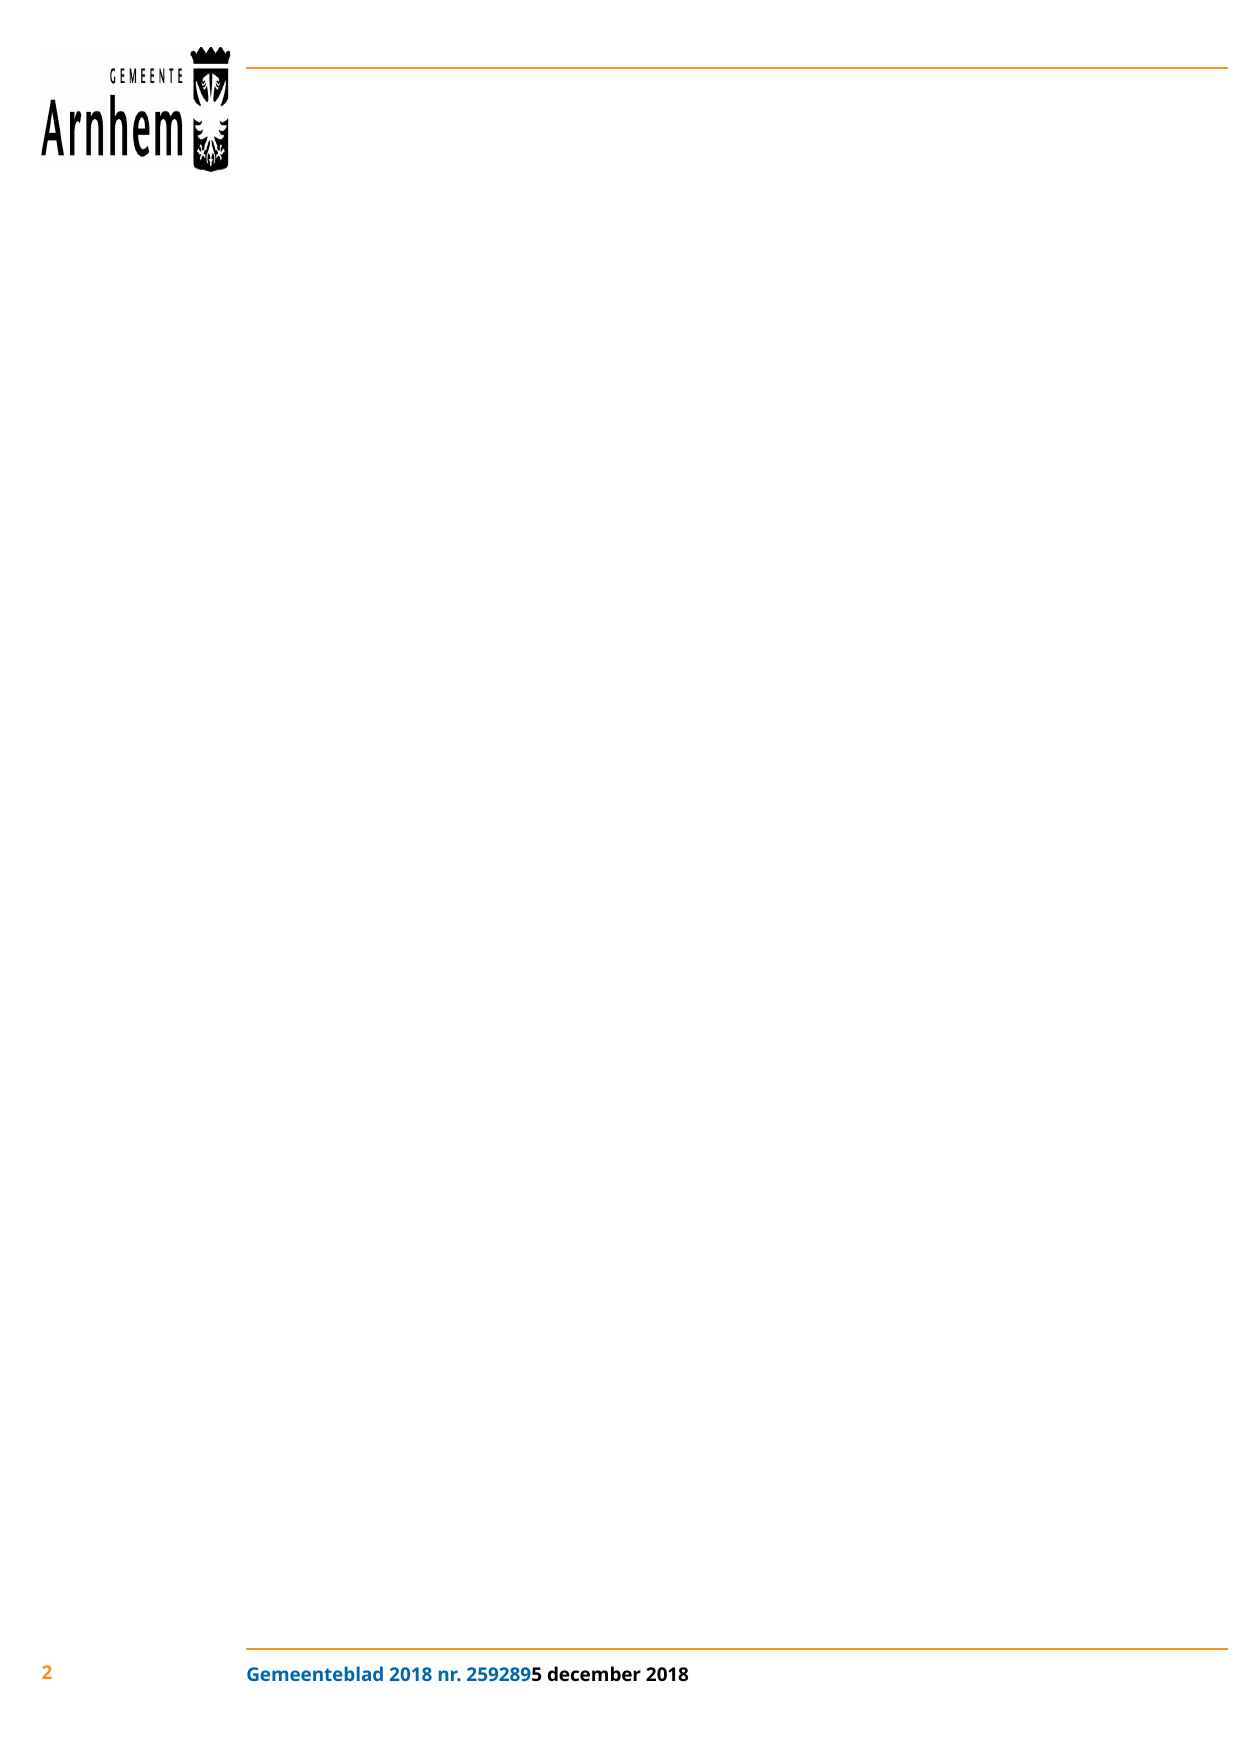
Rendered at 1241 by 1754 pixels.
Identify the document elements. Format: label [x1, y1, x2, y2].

picture [41, 47, 231, 172]
